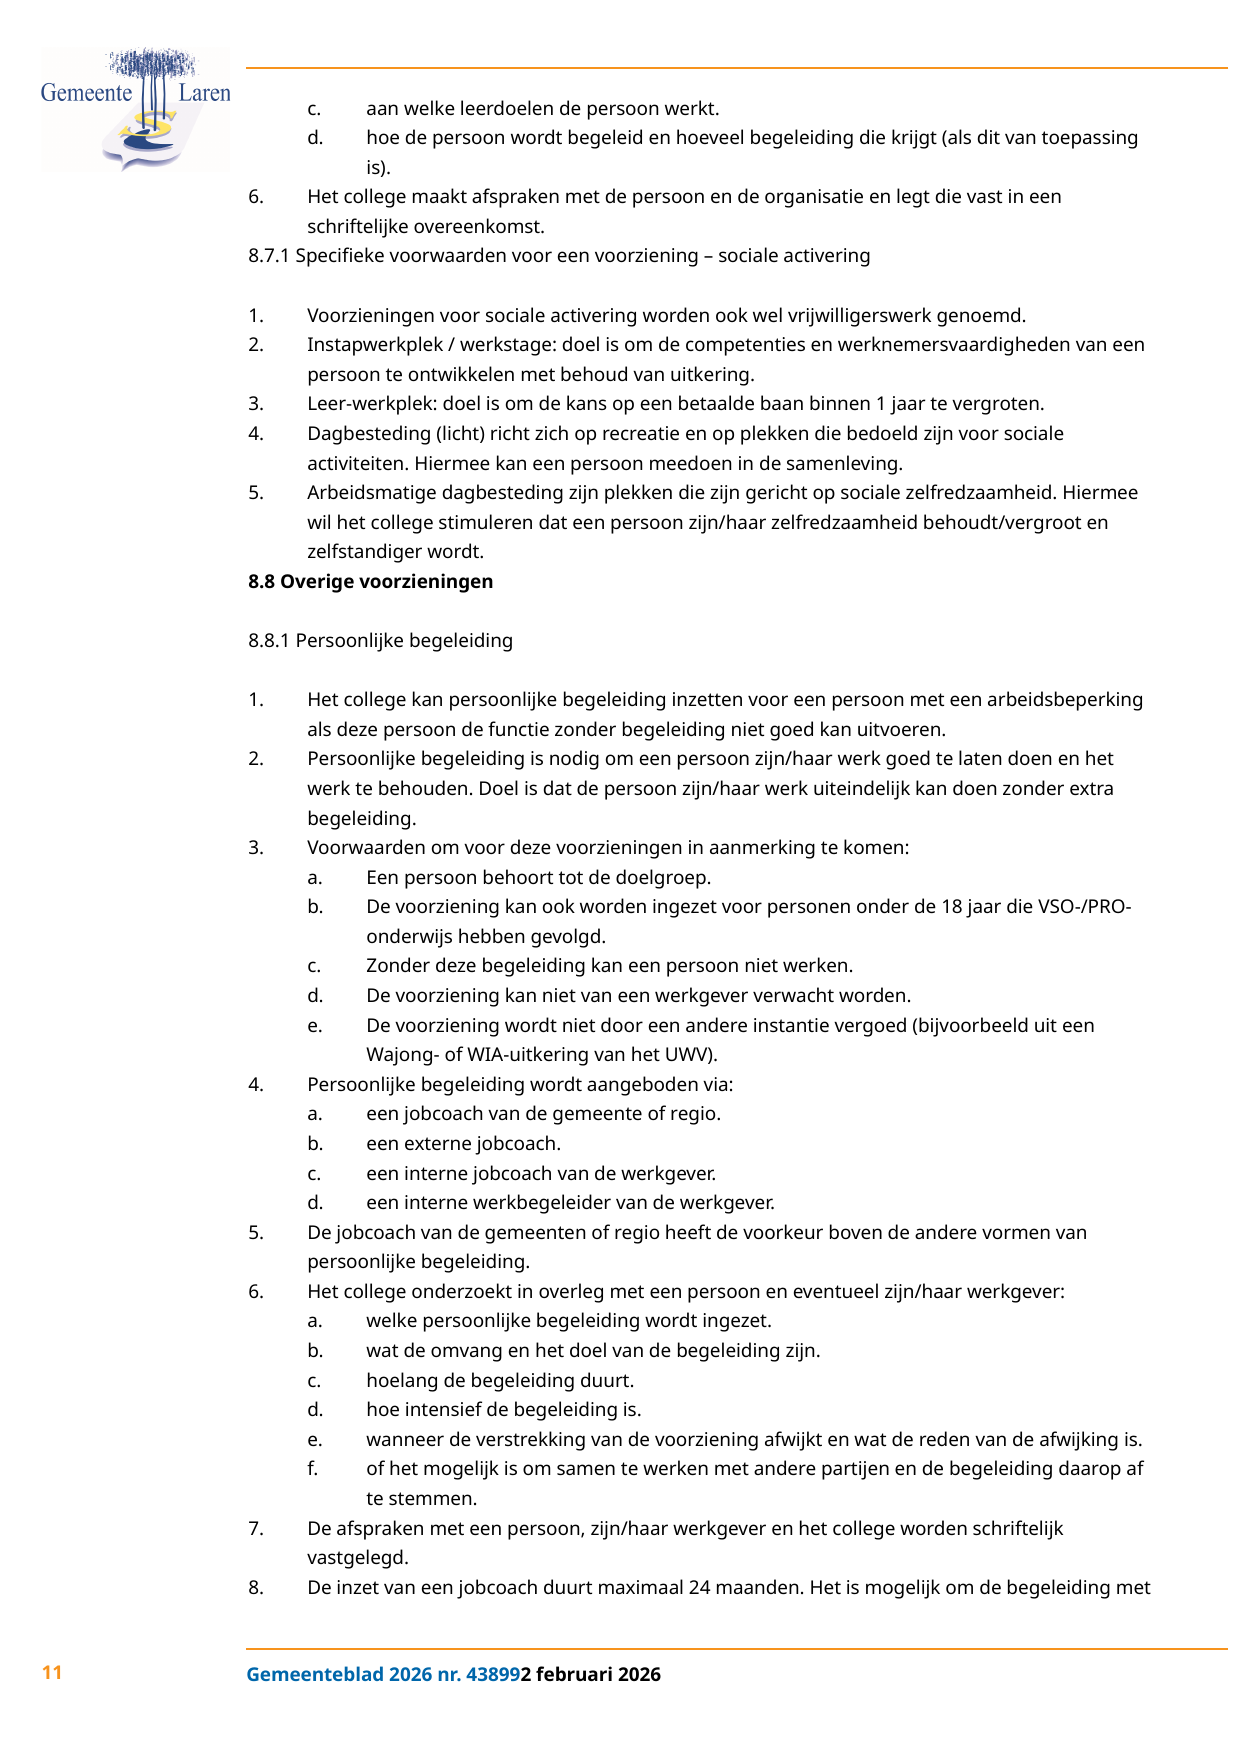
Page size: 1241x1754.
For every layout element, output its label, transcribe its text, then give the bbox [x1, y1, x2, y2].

list De voorziening kan ook worden ingezet voor personen onder de 18 jaar die VSO-/PRO-onderwijs hebben gevolgd. [307, 893, 1152, 949]
list hoe de persoon wordt begeleid en hoeveel begeleiding die krijgt (als dit van toepassing is). [307, 124, 1152, 180]
list Het college kan persoonlijke begeleiding inzetten voor een persoon met een arbeidsbeperking als deze persoon de functie zonder begeleiding niet goed kan uitvoeren. [248, 686, 1152, 742]
list De inzet van een jobcoach duurt maximaal 24 maanden. Het is mogelijk om de begeleiding met [248, 1574, 1152, 1600]
list Arbeidsmatige dagbesteding zijn plekken die zijn gericht op sociale zelfredzaamheid. Hiermee wil het college stimuleren dat een persoon zijn/haar zelfredzaamheid behoudt/vergroot en zelfstandiger wordt. [248, 479, 1152, 564]
list Voorzieningen voor sociale activering worden ook wel vrijwilligerswerk genoemd. [248, 302, 1152, 328]
list of het mogelijk is om samen te werken met andere partijen en de begeleiding daarop af te stemmen. [307, 1456, 1152, 1511]
list Voorwaarden om voor deze voorzieningen in aanmerking te komen: [248, 834, 1152, 860]
list Leer-werkplek: doel is om de kans op een betaalde baan binnen 1 jaar te vergroten. [248, 391, 1152, 416]
list een externe jobcoach. [307, 1130, 1152, 1156]
list Persoonlijke begeleiding wordt aangeboden via: [248, 1071, 1152, 1097]
text 8.8 Overige voorzieningen [248, 568, 1152, 594]
list De jobcoach van de gemeenten of regio heeft de voorkeur boven de andere vormen van persoonlijke begeleiding. [248, 1219, 1152, 1274]
list welke persoonlijke begeleiding wordt ingezet. [307, 1308, 1152, 1333]
list Een persoon behoort tot de doelgroep. [307, 864, 1152, 890]
list Het college onderzoekt in overleg met een persoon en eventueel zijn/haar werkgever: [248, 1278, 1152, 1304]
list Dagbesteding (licht) richt zich op recreatie en op plekken die bedoeld zijn voor sociale activiteiten. Hiermee kan een persoon meedoen in de samenleving. [248, 420, 1152, 476]
list een interne jobcoach van de werkgever. [307, 1160, 1152, 1186]
list hoe intensief de begeleiding is. [307, 1396, 1152, 1422]
list De voorziening kan niet van een werkgever verwacht worden. [307, 982, 1152, 1008]
list een jobcoach van de gemeente of regio. [307, 1101, 1152, 1126]
list aan welke leerdoelen de persoon werkt. [307, 95, 1152, 121]
text 8.7.1 Specifieke voorwaarden voor een voorziening – sociale activering [248, 243, 1152, 268]
list Zonder deze begeleiding kan een persoon niet werken. [307, 953, 1152, 978]
list Persoonlijke begeleiding is nodig om een persoon zijn/haar werk goed te laten doen en het werk te behouden. Doel is dat de persoon zijn/haar werk uiteindelijk kan doen zonder extra begeleiding. [248, 746, 1152, 831]
list een interne werkbegeleider van de werkgever. [307, 1189, 1152, 1215]
list Instapwerkplek / werkstage: doel is om de competenties en werknemersvaardigheden van een persoon te ontwikkelen met behoud van uitkering. [248, 331, 1152, 387]
list De voorziening wordt niet door een andere instantie vergoed (bijvoorbeeld uit een Wajong- of WIA-uitkering van het UWV). [307, 1012, 1152, 1067]
text 8.8.1 Persoonlijke begeleiding [248, 627, 1152, 653]
list Het college maakt afspraken met de persoon en de organisatie en legt die vast in een schriftelijke overeenkomst. [248, 183, 1152, 239]
picture [41, 47, 231, 172]
list wat de omvang en het doel van de begeleiding zijn. [307, 1337, 1152, 1363]
list hoelang de begeleiding duurt. [307, 1367, 1152, 1393]
list De afspraken met een persoon, zijn/haar werkgever en het college worden schriftelijk vastgelegd. [248, 1515, 1152, 1570]
list wanneer de verstrekking van de voorziening afwijkt en wat de reden van de afwijking is. [307, 1426, 1152, 1452]
